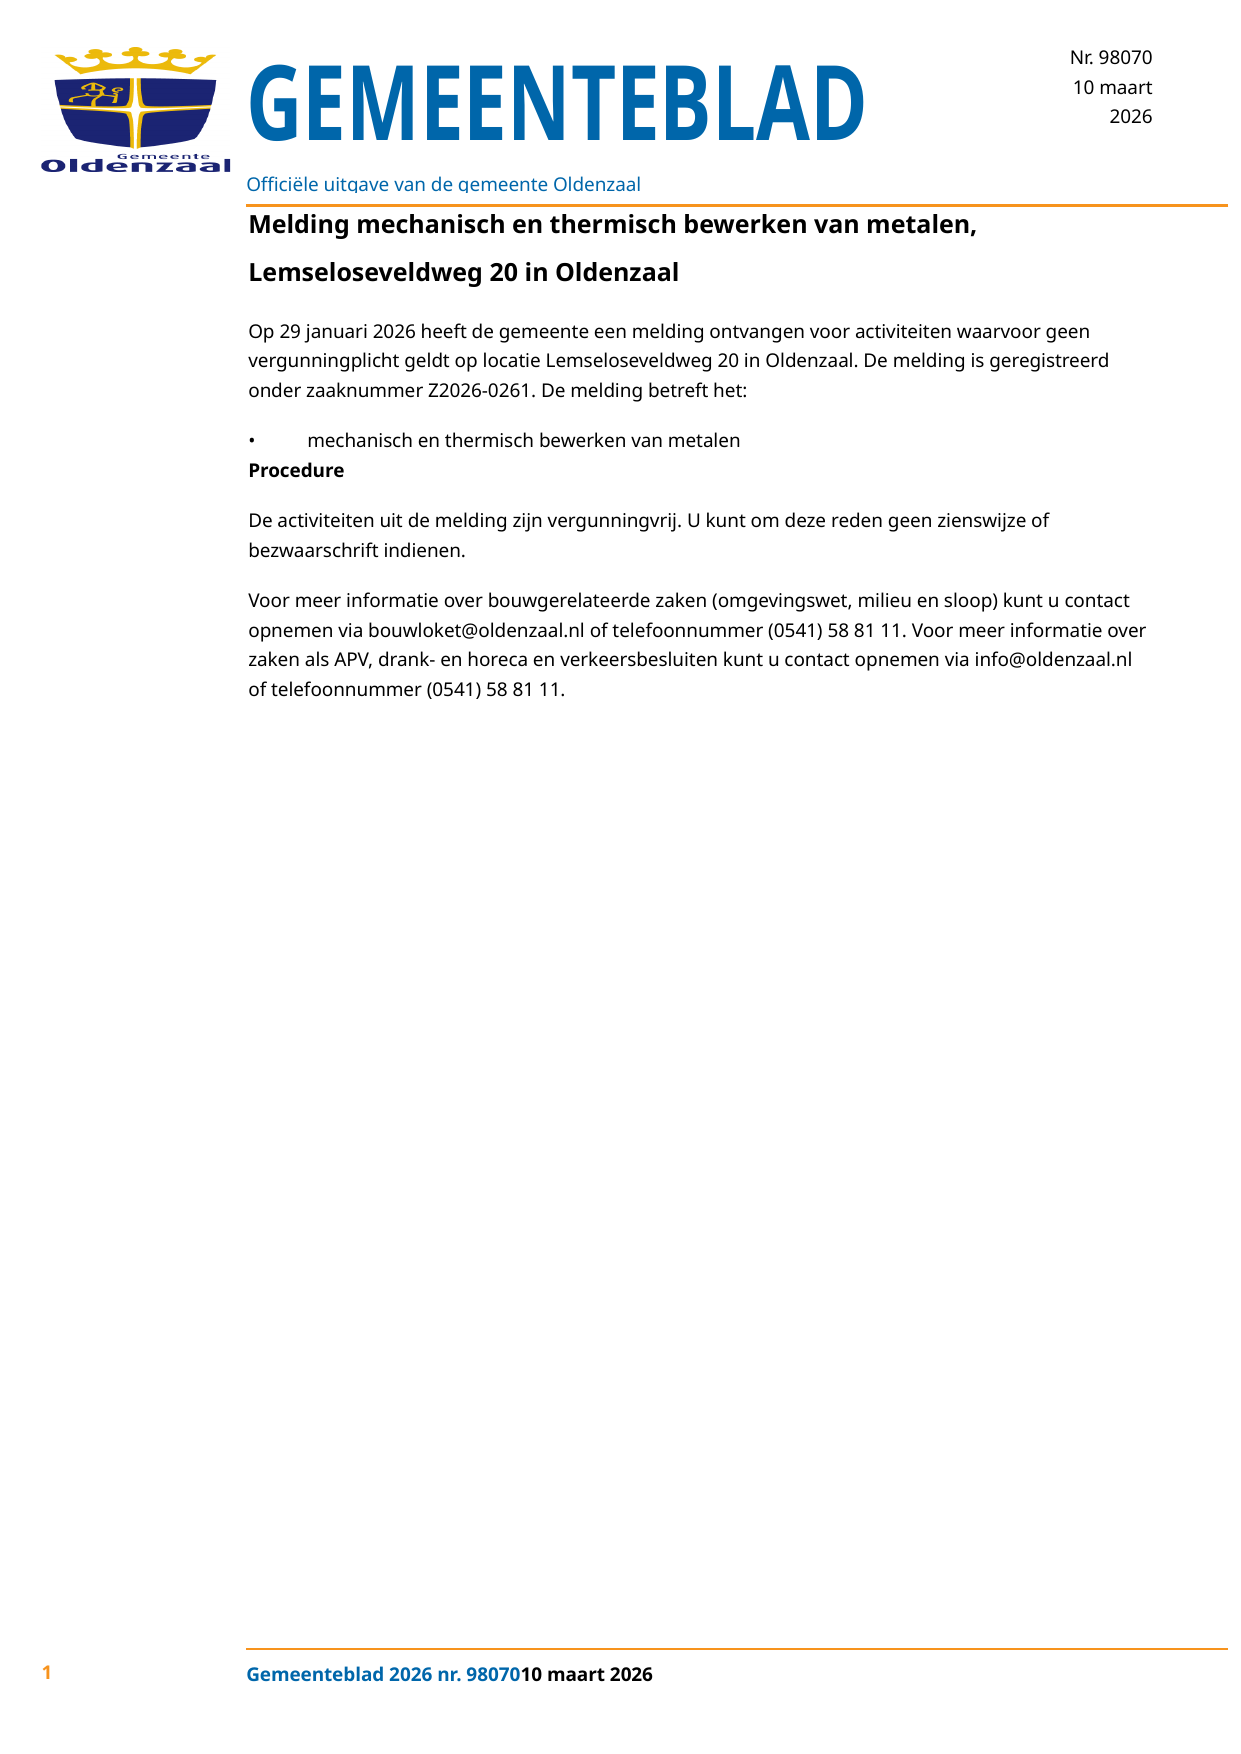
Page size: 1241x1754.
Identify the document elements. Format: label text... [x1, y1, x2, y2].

list mechanisch en thermisch bewerken van metalen [248, 427, 1152, 453]
text Procedure [248, 457, 1152, 483]
text De activiteiten uit de melding zijn vergunningvrij. U kunt om deze reden geen zienswijze of bezwaarschrift indienen. [248, 507, 1152, 563]
text Voor meer informatie over bouwgerelateerde zaken (omgevingswet, milieu en sloop) kunt u contact opnemen via bouwloket@oldenzaal.nl of telefoonnummer (0541) 58 81 11. Voor meer informatie over zaken als APV, drank- en horeca en verkeersbesluiten kunt u contact opnemen via info@oldenzaal.nl of telefoonnummer (0541) 58 81 11. [248, 587, 1152, 702]
text Melding mechanisch en thermisch bewerken van metalen, Lemseloseveldweg 20 in Oldenzaal [248, 207, 1152, 288]
picture [41, 47, 231, 172]
text Op 29 januari 2026 heeft de gemeente een melding ontvangen voor activiteiten waarvoor geen vergunningplicht geldt op locatie Lemseloseveldweg 20 in Oldenzaal. De melding is geregistreerd onder zaaknummer Z2026-0261. De melding betreft het: [248, 318, 1152, 403]
